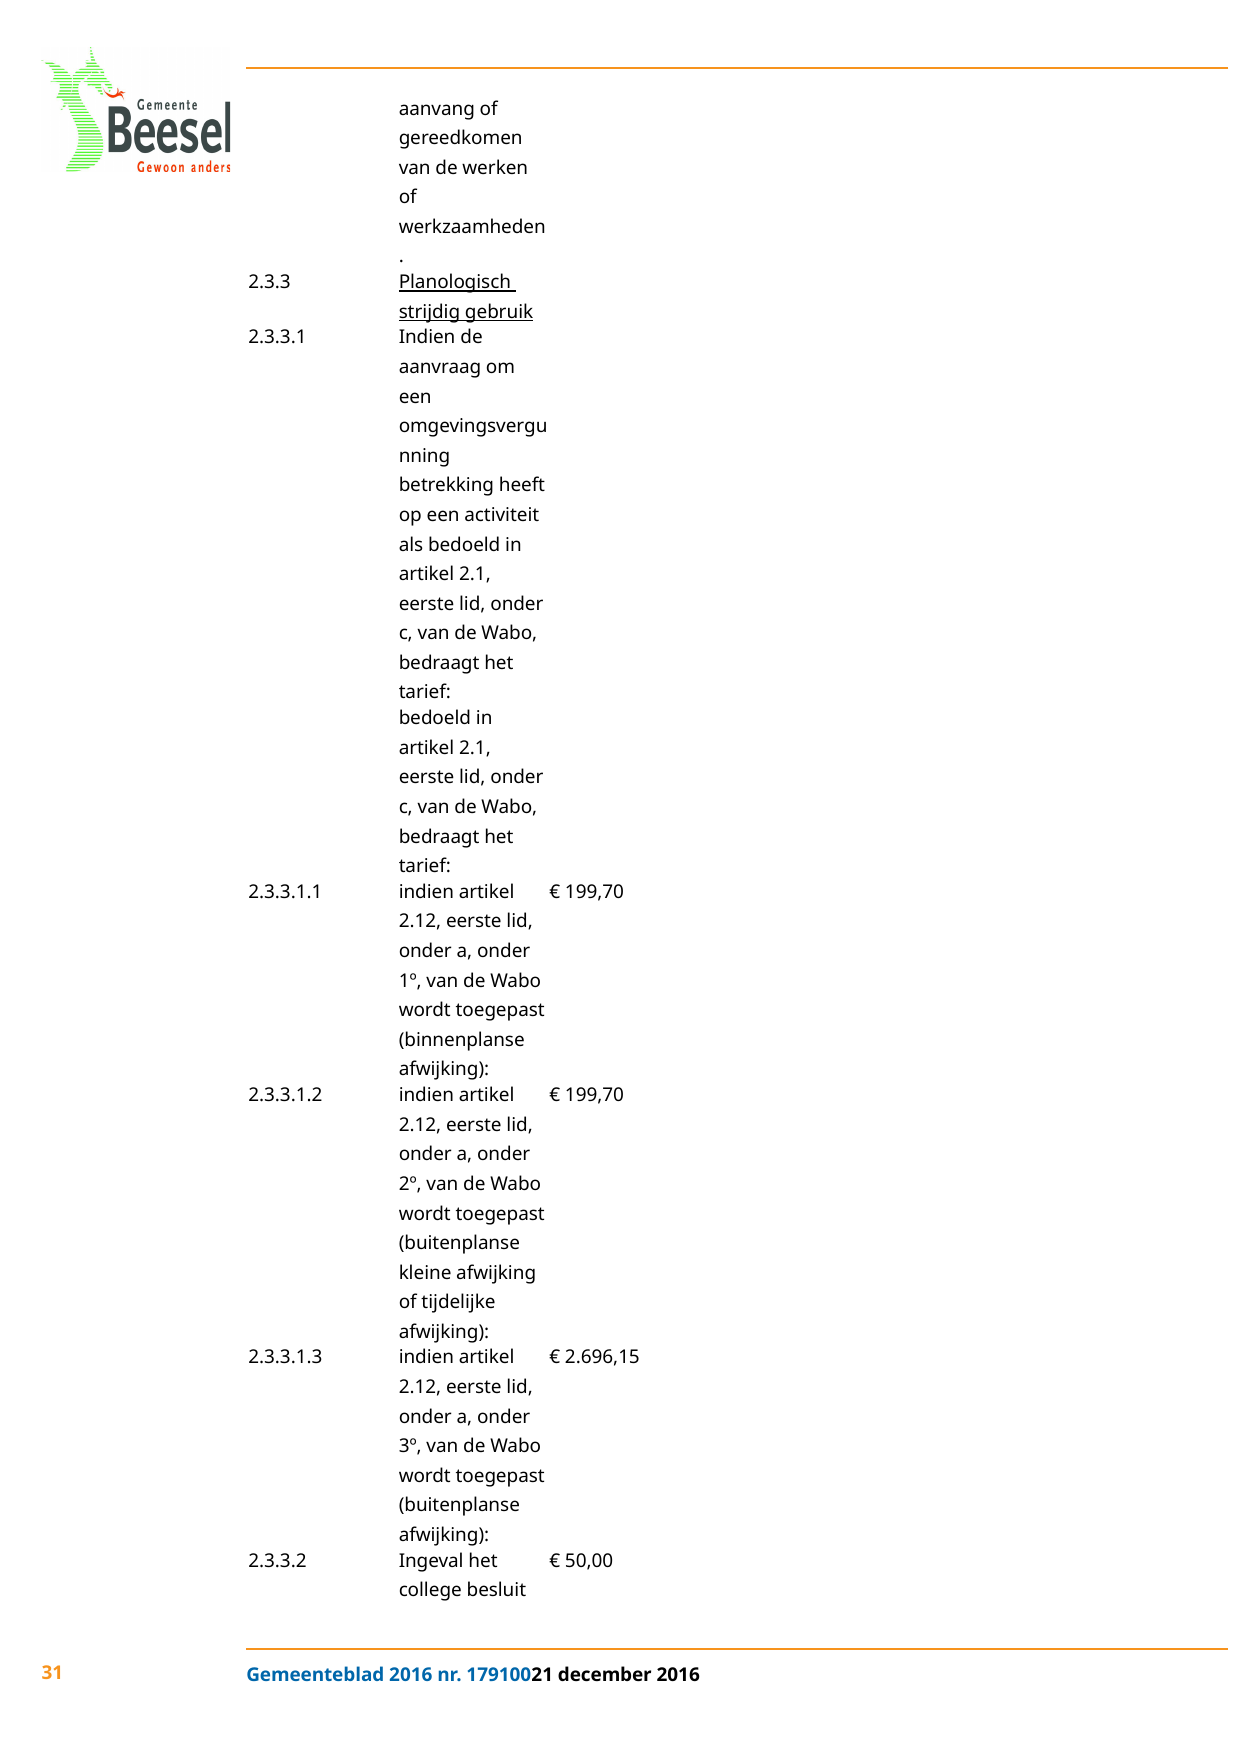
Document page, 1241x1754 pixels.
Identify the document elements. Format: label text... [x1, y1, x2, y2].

table_cell [549, 95, 700, 268]
table_cell indien artikel 2.12, eerste lid, onder a, onder 2º, van de Wabo wordt toegepast (buitenplanse kleine afwijking of tijdelijke afwijking): [399, 1081, 549, 1344]
picture [41, 47, 231, 172]
table_cell 2.3.3.1.2 [248, 1081, 398, 1344]
table_cell Indien de aanvraag om een omgevingsvergunning betrekking heeft op een activiteit als bedoeld in artikel 2.1, eerste lid, onder c, van de Wabo, bedraagt het tarief: [399, 324, 549, 704]
table_cell 2.3.3.1.1 [248, 878, 398, 1081]
table_cell Ingeval het college besluit [399, 1547, 549, 1602]
table_cell indien artikel 2.12, eerste lid, onder a, onder 3º, van de Wabo wordt toegepast (buitenplanse afwijking): [399, 1344, 549, 1547]
table_cell € 2.696,15 [549, 1344, 700, 1547]
table_cell [248, 705, 398, 878]
table_cell 2.3.3.1.3 [248, 1344, 398, 1547]
table_cell 2.3.3.1 [248, 324, 398, 704]
table_cell [549, 324, 700, 704]
table_cell [248, 95, 398, 268]
table_cell aanvang of gereedkomen van de werken of werkzaamheden. [399, 95, 549, 268]
table_cell [549, 705, 700, 878]
table_cell 2.3.3 [248, 269, 398, 324]
table_cell indien artikel 2.12, eerste lid, onder a, onder 1º, van de Wabo wordt toegepast (binnenplanse afwijking): [399, 878, 549, 1081]
table_cell [549, 269, 700, 324]
table_cell € 50,00 [549, 1547, 700, 1602]
table_cell Planologisch strijdig gebruik [399, 269, 549, 324]
table_cell € 199,70 [549, 1081, 700, 1344]
table_cell 2.3.3.2 [248, 1547, 398, 1602]
table_cell € 199,70 [549, 878, 700, 1081]
table_cell bedoeld in artikel 2.1, eerste lid, onder c, van de Wabo, bedraagt het tarief: [399, 705, 549, 878]
